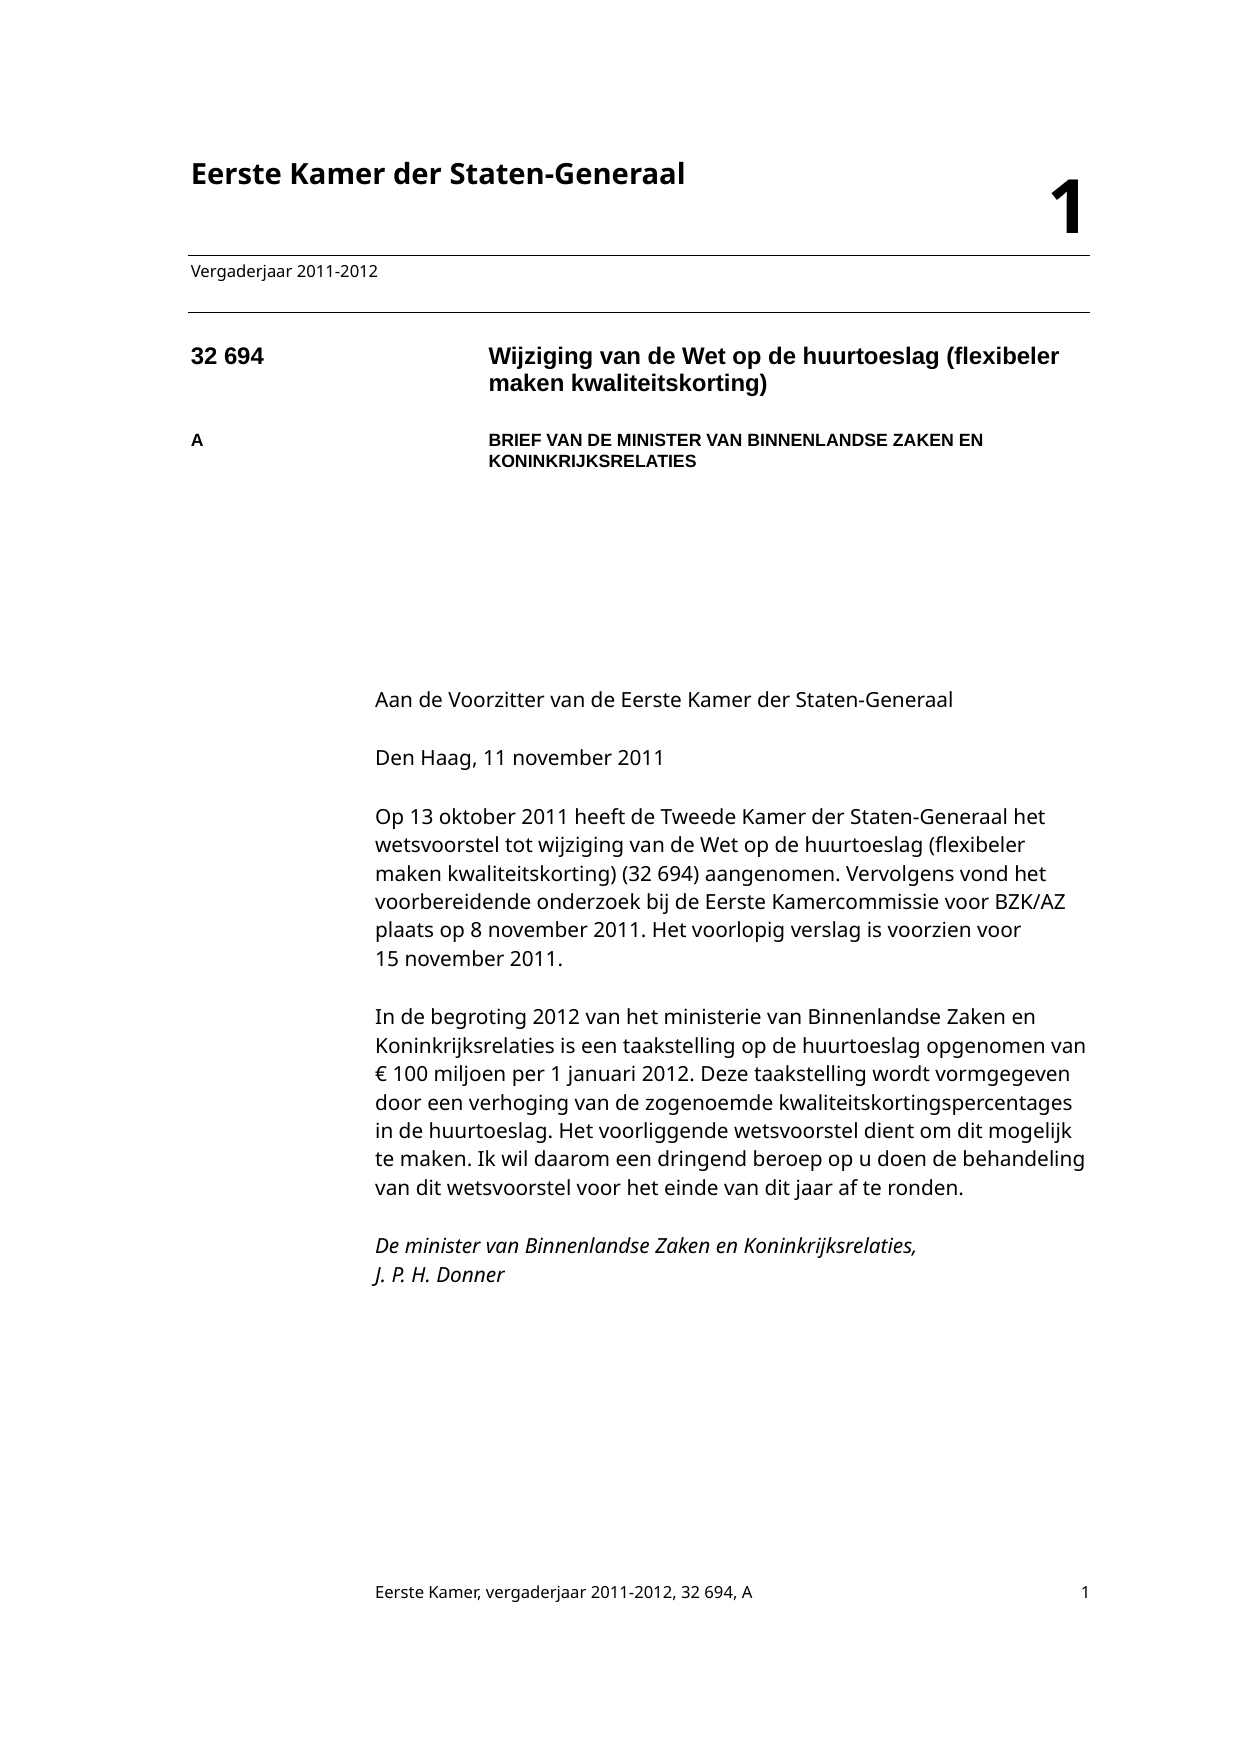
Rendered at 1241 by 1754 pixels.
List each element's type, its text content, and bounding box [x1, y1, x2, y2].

text De minister van Binnenlandse Zaken en Koninkrijksrelaties, [375, 1231, 1090, 1260]
table_cell Wijziging van de Wet op de huurtoeslag (flexibeler maken kwaliteitskorting) [485, 339, 1090, 427]
table_cell BRIEF VAN DE MINISTER VAN BINNENLANDSE ZAKEN EN KONINKRIJKSRELATIES [485, 427, 1090, 566]
table_header 1 [910, 150, 1090, 255]
table_cell [485, 256, 1090, 312]
table_header Eerste Kamer der Staten-Generaal [188, 150, 909, 255]
text J. P. H. Donner [375, 1260, 1090, 1288]
table_cell [188, 313, 485, 339]
table_cell Vergaderjaar 2011-2012 [188, 256, 485, 312]
table_cell [485, 313, 1090, 339]
text In de begroting 2012 van het ministerie van Binnenlandse Zaken en Koninkrijksrelaties is een taakstelling op de huurtoeslag opgenomen van € 100 miljoen per 1 januari 2012. Deze taakstelling wordt vormgegeven door een verhoging van de zogenoemde kwaliteitskortingspercentages in de huurtoeslag. Het voorliggende wetsvoorstel dient om dit mogelijk te maken. Ik wil daarom een dringend beroep op u doen de behandeling van dit wetsvoorstel voor het einde van dit jaar af te ronden. [375, 1002, 1090, 1201]
text Aan de Voorzitter van de Eerste Kamer der Staten-Generaal [375, 685, 1090, 713]
text Op 13 oktober 2011 heeft de Tweede Kamer der Staten-Generaal het wetsvoorstel tot wijziging van de Wet op de huurtoeslag (flexibeler maken kwaliteitskorting) (32 694) aangenomen. Vervolgens vond het voorbereidende onderzoek bij de Eerste Kamercommissie voor BZK/AZ plaats op 8 november 2011. Het voorlopig verslag is voorzien voor 15 november 2011. [375, 802, 1090, 972]
text Den Haag, 11 november 2011 [375, 743, 1090, 772]
table_cell 32 694 [188, 339, 485, 427]
table_cell A [188, 427, 485, 566]
